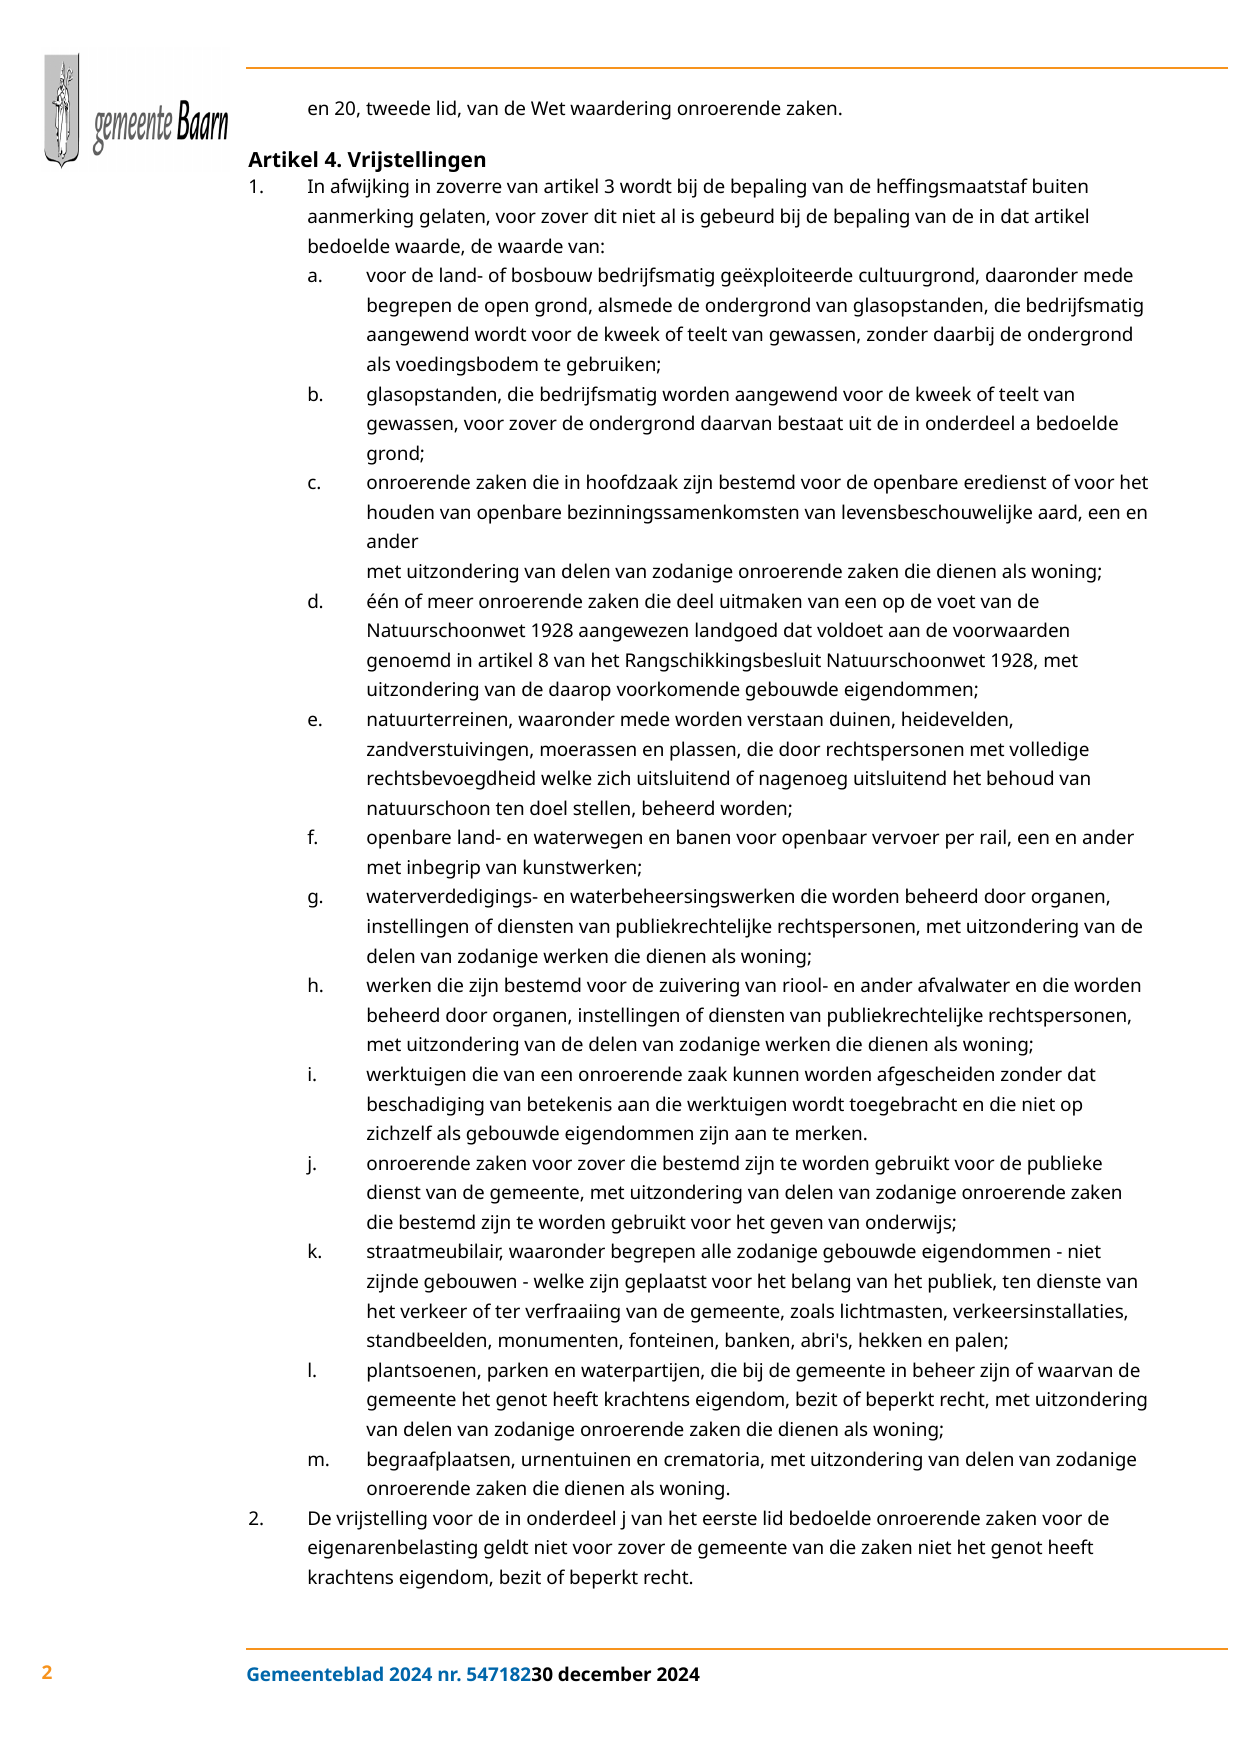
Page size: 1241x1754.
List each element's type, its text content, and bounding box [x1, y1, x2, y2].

list openbare land- en waterwegen en banen voor openbaar vervoer per rail, een en ander met inbegrip van kunstwerken; [307, 824, 1152, 880]
text Artikel 4. Vrijstellingen [248, 145, 1152, 174]
list met uitzondering van delen van zodanige onroerende zaken die dienen als woning; [307, 558, 1152, 584]
list waterverdedigings- en waterbeheersingswerken die worden beheerd door organen, instellingen of diensten van publiekrechtelijke rechtspersonen, met uitzondering van de delen van zodanige werken die dienen als woning; [307, 884, 1152, 968]
list onroerende zaken die in hoofdzaak zijn bestemd voor de openbare eredienst of voor het houden van openbare bezinningssamenkomsten van levensbeschouwelijke aard, een en ander [307, 469, 1152, 554]
list glasopstanden, die bedrijfsmatig worden aangewend voor de kweek of teelt van gewassen, voor zover de ondergrond daarvan bestaat uit de in onderdeel a bedoelde grond; [307, 381, 1152, 466]
list plantsoenen, parken en waterpartijen, die bij de gemeente in beheer zijn of waarvan de gemeente het genot heeft krachtens eigendom, bezit of beperkt recht, met uitzondering van delen van zodanige onroerende zaken die dienen als woning; [307, 1357, 1152, 1442]
list begraafplaatsen, urnentuinen en crematoria, met uitzondering van delen van zodanige onroerende zaken die dienen als woning. [307, 1446, 1152, 1501]
list werken die zijn bestemd voor de zuivering van riool- en ander afvalwater en die worden beheerd door organen, instellingen of diensten van publiekrechtelijke rechtspersonen, met uitzondering van de delen van zodanige werken die dienen als woning; [307, 972, 1152, 1057]
list onroerende zaken voor zover die bestemd zijn te worden gebruikt voor de publieke dienst van de gemeente, met uitzondering van delen van zodanige onroerende zaken die bestemd zijn te worden gebruikt voor het geven van onderwijs; [307, 1150, 1152, 1235]
picture [41, 47, 231, 172]
list straatmeubilair, waaronder begrepen alle zodanige gebouwde eigendommen - niet zijnde gebouwen - welke zijn geplaatst voor het belang van het publiek, ten dienste van het verkeer of ter verfraaiing van de gemeente, zoals lichtmasten, verkeersinstallaties, standbeelden, monumenten, fonteinen, banken, abri's, hekken en palen; [307, 1239, 1152, 1353]
list De vrijstelling voor de in onderdeel j van het eerste lid bedoelde onroerende zaken voor de eigenarenbelasting geldt niet voor zover de gemeente van die zaken niet het genot heeft krachtens eigendom, bezit of beperkt recht. [248, 1505, 1152, 1590]
list natuurterreinen, waaronder mede worden verstaan duinen, heidevelden, zandverstuivingen, moerassen en plassen, die door rechtspersonen met volledige rechtsbevoegdheid welke zich uitsluitend of nagenoeg uitsluitend het behoud van natuurschoon ten doel stellen, beheerd worden; [307, 706, 1152, 821]
list werktuigen die van een onroerende zaak kunnen worden afgescheiden zonder dat beschadiging van betekenis aan die werktuigen wordt toegebracht en die niet op zichzelf als gebouwde eigendommen zijn aan te merken. [307, 1061, 1152, 1146]
list en 20, tweede lid, van de Wet waardering onroerende zaken. [248, 95, 1152, 121]
list voor de land- of bosbouw bedrijfsmatig geëxploiteerde cultuurgrond, daaronder mede begrepen de open grond, alsmede de ondergrond van glasopstanden, die bedrijfsmatig aangewend wordt voor de kweek of teelt van gewassen, zonder daarbij de ondergrond als voedingsbodem te gebruiken; [307, 262, 1152, 377]
list één of meer onroerende zaken die deel uitmaken van een op de voet van de Natuurschoonwet 1928 aangewezen landgoed dat voldoet aan de voorwaarden genoemd in artikel 8 van het Rangschikkingsbesluit Natuurschoonwet 1928, met uitzondering van de daarop voorkomende gebouwde eigendommen; [307, 588, 1152, 702]
list In afwijking in zoverre van artikel 3 wordt bij de bepaling van de heffingsmaatstaf buiten aanmerking gelaten, voor zover dit niet al is gebeurd bij de bepaling van de in dat artikel bedoelde waarde, de waarde van: [248, 174, 1152, 258]
